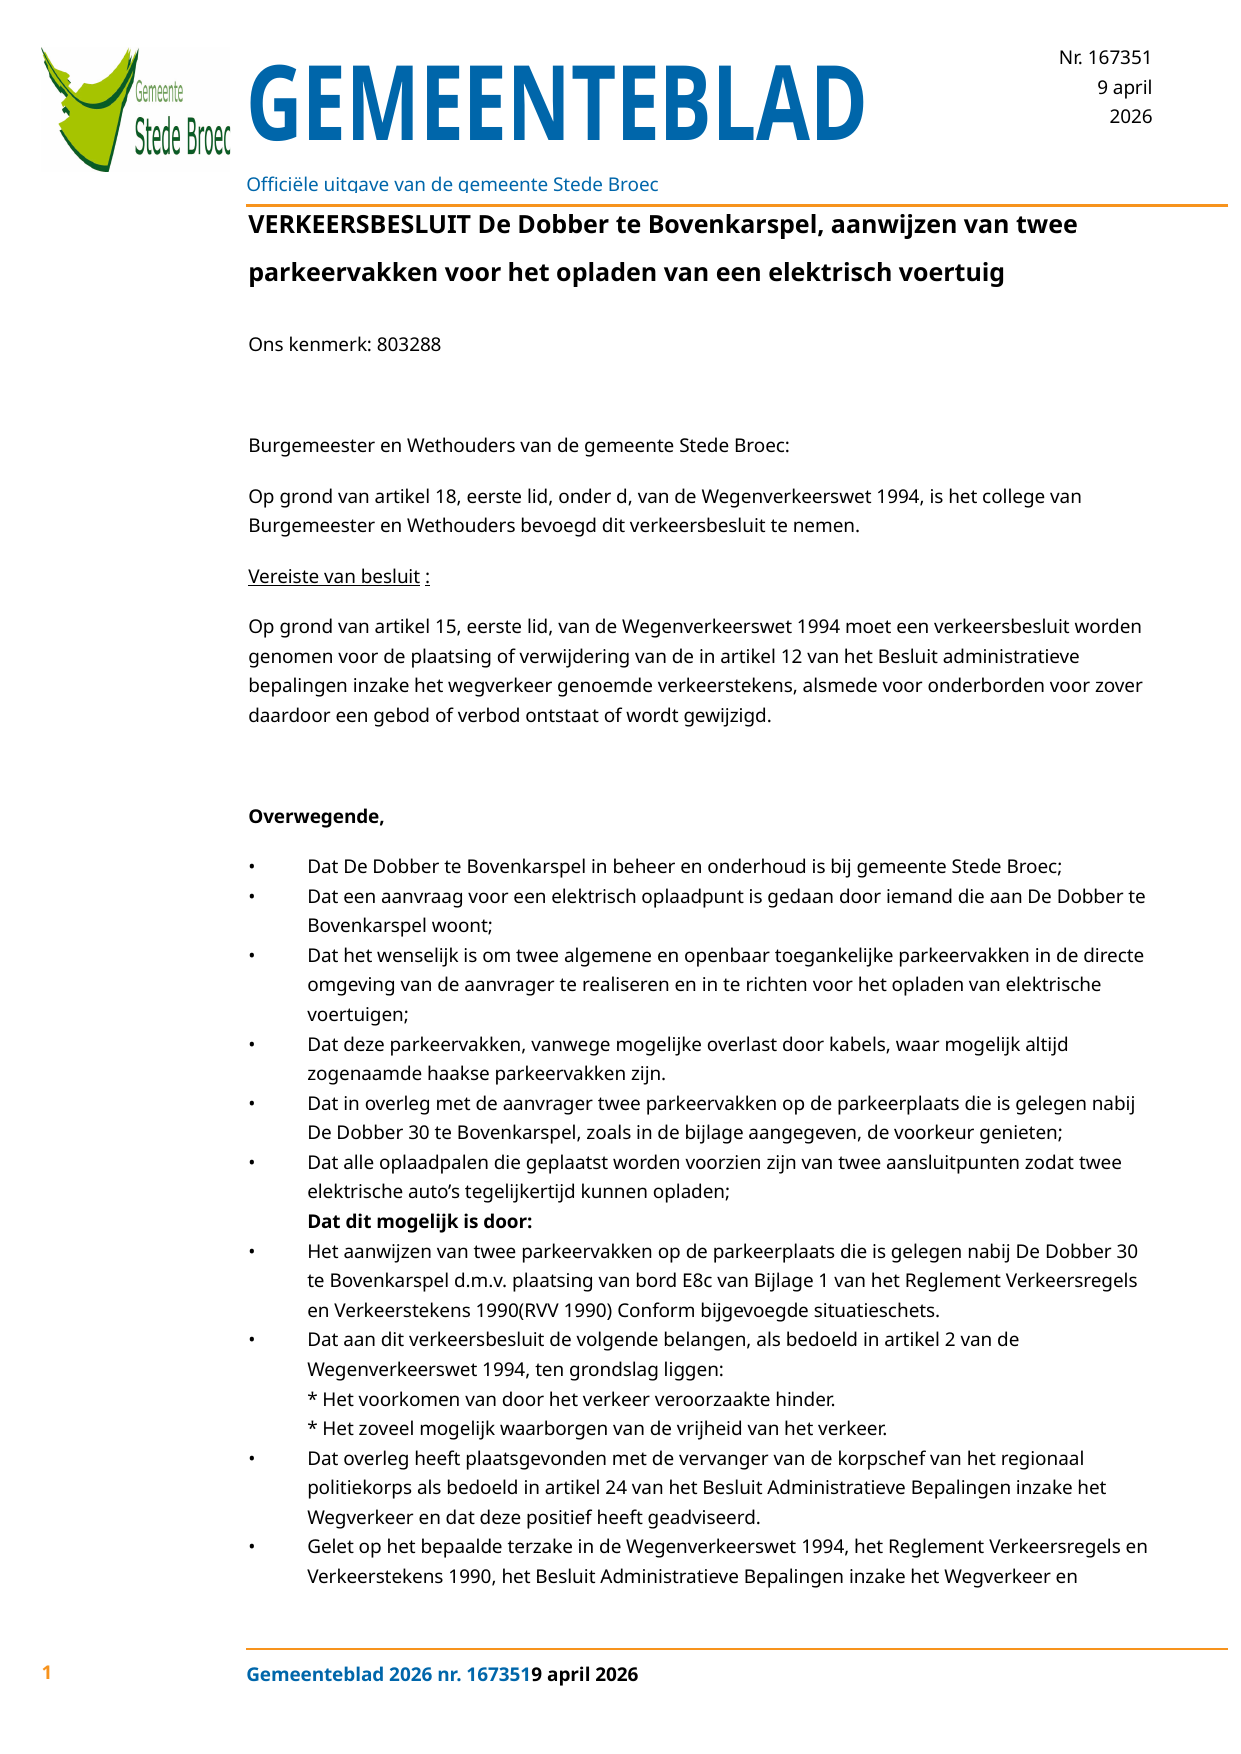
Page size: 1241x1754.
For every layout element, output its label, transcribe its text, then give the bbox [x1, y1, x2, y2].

list Gelet op het bepaalde terzake in de Wegenverkeerswet 1994, het Reglement Verkeersregels en Verkeerstekens 1990, het Besluit Administratieve Bepalingen inzake het Wegverkeer en [248, 1534, 1152, 1589]
list * Het zoveel mogelijk waarborgen van de vrijheid van het verkeer. [248, 1415, 1152, 1441]
list Het aanwijzen van twee parkeervakken op de parkeerplaats die is gelegen nabij De Dobber 30 te Bovenkarspel d.m.v. plaatsing van bord E8c van Bijlage 1 van het Reglement Verkeersregels en Verkeerstekens 1990(RVV 1990) Conform bijgevoegde situatieschets. [248, 1238, 1152, 1323]
list Dat dit mogelijk is door: [248, 1208, 1152, 1234]
text Vereiste van besluit : [248, 563, 1152, 588]
list Dat het wenselijk is om twee algemene en openbaar toegankelijke parkeervakken in de directe omgeving van de aanvrager te realiseren en in te richten voor het opladen van elektrische voertuigen; [248, 942, 1152, 1027]
picture [41, 47, 231, 172]
list Dat deze parkeervakken, vanwege mogelijke overlast door kabels, waar mogelijk altijd zogenaamde haakse parkeervakken zijn. [248, 1031, 1152, 1086]
list Dat aan dit verkeersbesluit de volgende belangen, als bedoeld in artikel 2 van de Wegenverkeerswet 1994, ten grondslag liggen: [248, 1327, 1152, 1382]
text Op grond van artikel 15, eerste lid, van de Wegenverkeerswet 1994 moet een verkeersbesluit worden genomen voor de plaatsing of verwijdering van de in artikel 12 van het Besluit administratieve bepalingen inzake het wegverkeer genoemde verkeerstekens, alsmede voor onderborden voor zover daardoor een gebod of verbod ontstaat of wordt gewijzigd. [248, 613, 1152, 728]
list Dat een aanvraag voor een elektrisch oplaadpunt is gedaan door iemand die aan De Dobber te Bovenkarspel woont; [248, 883, 1152, 938]
text Burgemeester en Wethouders van de gemeente Stede Broec: [248, 432, 1152, 458]
text Overwegende, [248, 803, 1152, 828]
text Op grond van artikel 18, eerste lid, onder d, van de Wegenverkeerswet 1994, is het college van Burgemeester en Wethouders bevoegd dit verkeersbesluit te nemen. [248, 483, 1152, 538]
list Dat alle oplaadpalen die geplaatst worden voorzien zijn van twee aansluitpunten zodat twee elektrische auto’s tegelijkertijd kunnen opladen; [248, 1149, 1152, 1204]
list Dat De Dobber te Bovenkarspel in beheer en onderhoud is bij gemeente Stede Broec; [248, 853, 1152, 879]
list * Het voorkomen van door het verkeer veroorzaakte hinder. [248, 1386, 1152, 1411]
text VERKEERSBESLUIT De Dobber te Bovenkarspel, aanwijzen van twee parkeervakken voor het opladen van een elektrisch voertuig [248, 207, 1152, 288]
text Ons kenmerk: 803288 [248, 332, 1152, 357]
list Dat in overleg met de aanvrager twee parkeervakken op de parkeerplaats die is gelegen nabij De Dobber 30 te Bovenkarspel, zoals in de bijlage aangegeven, de voorkeur genieten; [248, 1090, 1152, 1145]
list Dat overleg heeft plaatsgevonden met de vervanger van de korpschef van het regionaal politiekorps als bedoeld in artikel 24 van het Besluit Administratieve Bepalingen inzake het Wegverkeer en dat deze positief heeft geadviseerd. [248, 1445, 1152, 1530]
